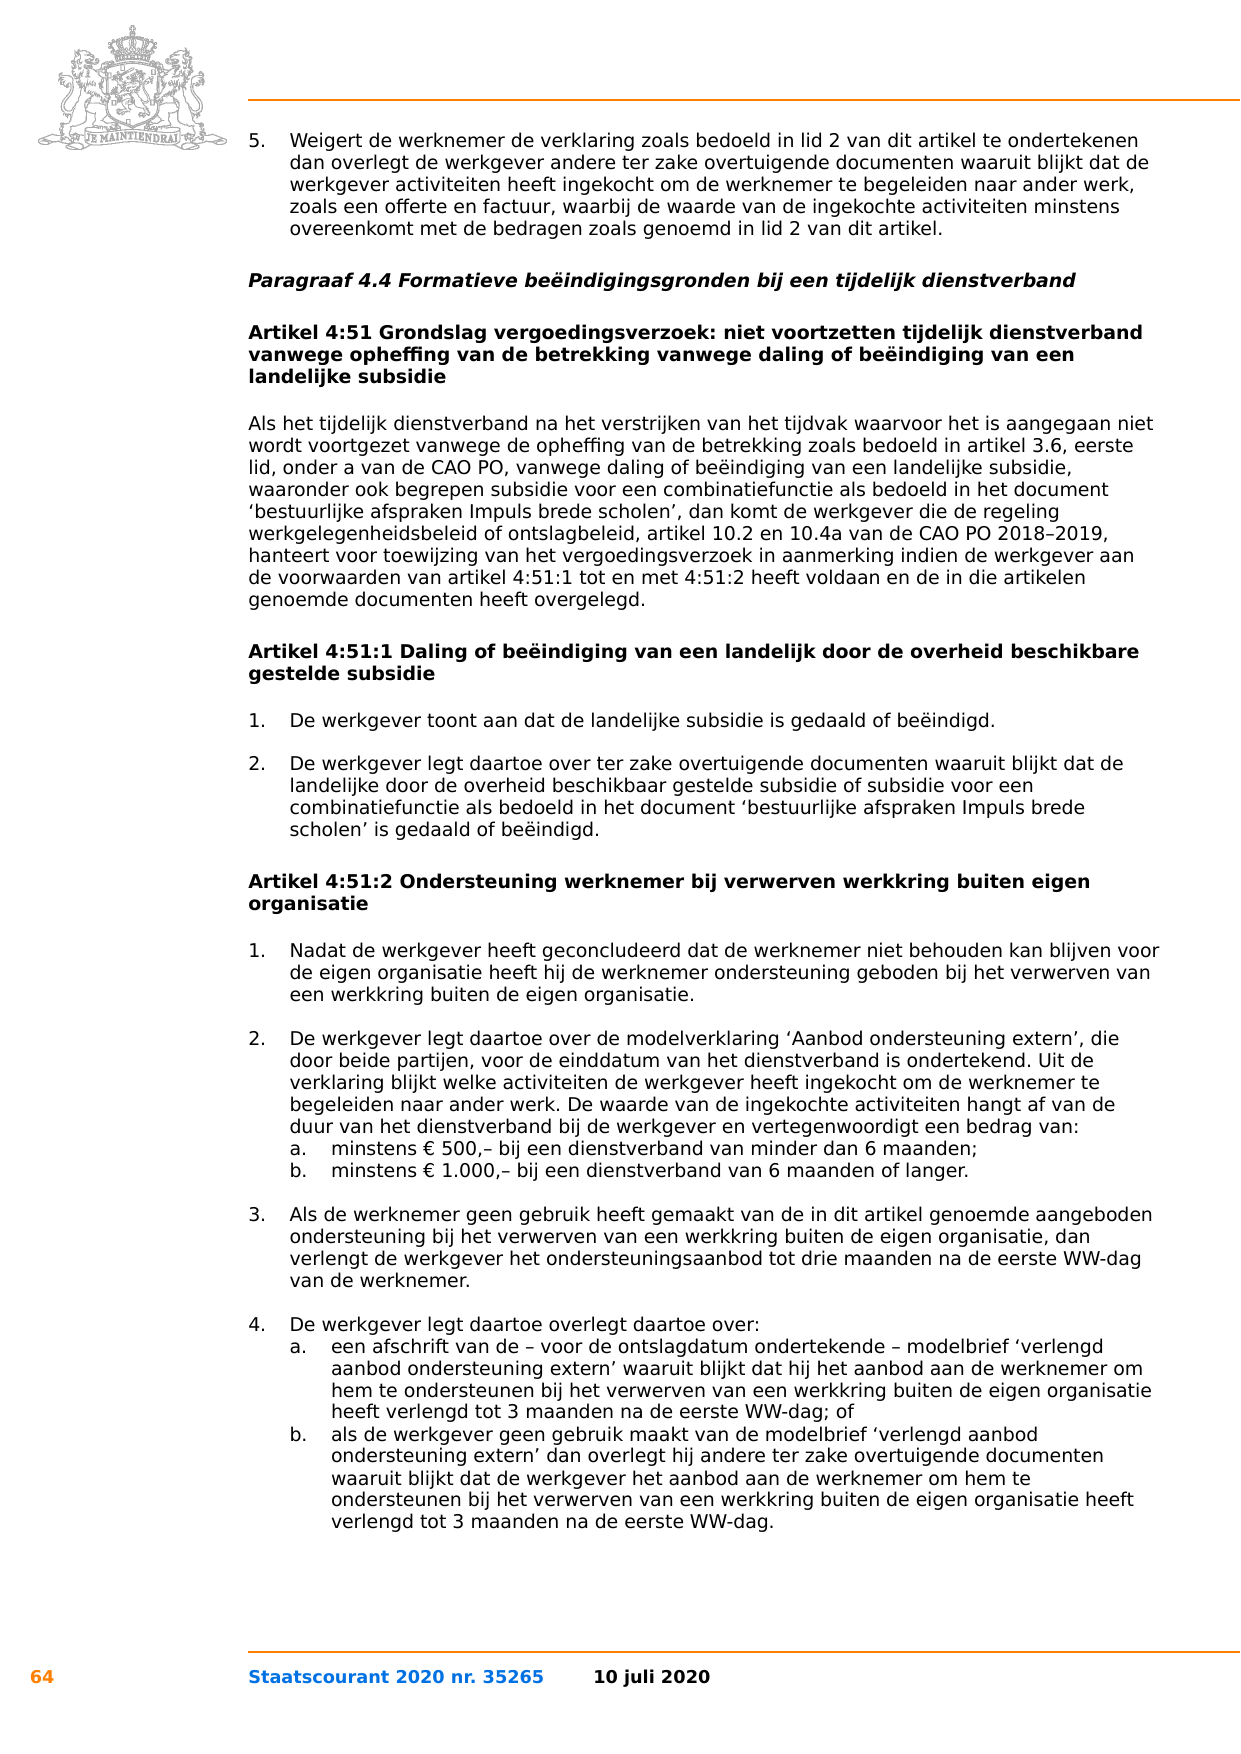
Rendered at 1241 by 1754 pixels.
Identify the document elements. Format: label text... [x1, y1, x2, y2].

text a. een afschrift van de – voor de ontslagdatum ondertekende – modelbrief ‘verlengd aanbod ondersteuning extern’ waaruit blijkt dat hij het aanbod aan de werknemer om hem te ondersteunen bij het verwerven van een werkkring buiten de eigen organisatie heeft verlengd tot 3 maanden na de eerste WW-dag; of [289, 1336, 1163, 1423]
text 2. De werkgever legt daartoe over de modelverklaring ‘Aanbod ondersteuning extern’, die door beide partijen, voor de einddatum van het dienstverband is ondertekend. Uit de verklaring blijkt welke activiteiten de werkgever heeft ingekocht om de werknemer te begeleiden naar ander werk. De waarde van de ingekochte activiteiten hangt af van de duur van het dienstverband bij de werkgever en vertegenwoordigt een bedrag van: [248, 1028, 1163, 1138]
text 4. De werkgever legt daartoe overlegt daartoe over: [248, 1313, 1163, 1336]
text 2. De werkgever legt daartoe over ter zake overtuigende documenten waaruit blijkt dat de landelijke door de overheid beschikbaar gestelde subsidie of subsidie voor een combinatiefunctie als bedoeld in het document ‘bestuurlijke afspraken Impuls brede scholen’ is gedaald of beëindigd. [248, 753, 1163, 841]
text Als het tijdelijk dienstverband na het verstrijken van het tijdvak waarvoor het is aangegaan niet wordt voortgezet vanwege de opheffing van de betrekking zoals bedoeld in artikel 3.6, eerste lid, onder a van de CAO PO, vanwege daling of beëindiging van een landelijke subsidie, waaronder ook begrepen subsidie voor een combinatiefunctie als bedoeld in het document ‘bestuurlijke afspraken Impuls brede scholen’, dan komt de werkgever die de regeling werkgelegenheidsbeleid of ontslagbeleid, artikel 10.2 en 10.4a van de CAO PO 2018–2019, hanteert voor toewijzing van het vergoedingsverzoek in aanmerking indien de werkgever aan de voorwaarden van artikel 4:51:1 tot en met 4:51:2 heeft voldaan en de in die artikelen genoemde documenten heeft overgelegd. [248, 413, 1163, 611]
subtitle Artikel 4:51 Grondslag vergoedingsverzoek: niet voortzetten tijdelijk dienstverband vanwege opheffing van de betrekking vanwege daling of beëindiging van een landelijke subsidie [248, 322, 1163, 388]
picture [38, 25, 227, 150]
text b. minstens € 1.000,– bij een dienstverband van 6 maanden of langer. [289, 1160, 1163, 1182]
text 5. Weigert de werknemer de verklaring zoals bedoeld in lid 2 van dit artikel te ondertekenen dan overlegt de werkgever andere ter zake overtuigende documenten waaruit blijkt dat de werkgever activiteiten heeft ingekocht om de werknemer te begeleiden naar ander werk, zoals een offerte en factuur, waarbij de waarde van de ingekochte activiteiten minstens overeenkomt met de bedragen zoals genoemd in lid 2 van dit artikel. [248, 130, 1163, 240]
subtitle Paragraaf 4.4 Formatieve beëindigingsgronden bij een tijdelijk dienstverband [248, 270, 1163, 292]
text 1. Nadat de werkgever heeft geconcludeerd dat de werknemer niet behouden kan blijven voor de eigen organisatie heeft hij de werknemer ondersteuning geboden bij het verwerven van een werkkring buiten de eigen organisatie. [248, 940, 1163, 1006]
text 3. Als de werknemer geen gebruik heeft gemaakt van de in dit artikel genoemde aangeboden ondersteuning bij het verwerven van een werkkring buiten de eigen organisatie, dan verlengt de werkgever het ondersteuningsaanbod tot drie maanden na de eerste WW-dag van de werknemer. [248, 1204, 1163, 1292]
text b. als de werkgever geen gebruik maakt van de modelbrief ‘verlengd aanbod ondersteuning extern’ dan overlegt hij andere ter zake overtuigende documenten waaruit blijkt dat de werkgever het aanbod aan de werknemer om hem te ondersteunen bij het verwerven van een werkkring buiten de eigen organisatie heeft verlengd tot 3 maanden na de eerste WW-dag. [289, 1423, 1163, 1533]
subtitle Artikel 4:51:1 Daling of beëindiging van een landelijk door de overheid beschikbare gestelde subsidie [248, 641, 1163, 684]
text a. minstens € 500,– bij een dienstverband van minder dan 6 maanden; [289, 1138, 1163, 1160]
subtitle Artikel 4:51:2 Ondersteuning werknemer bij verwerven werkkring buiten eigen organisatie [248, 871, 1163, 915]
text 1. De werkgever toont aan dat de landelijke subsidie is gedaald of beëindigd. [248, 709, 1163, 731]
